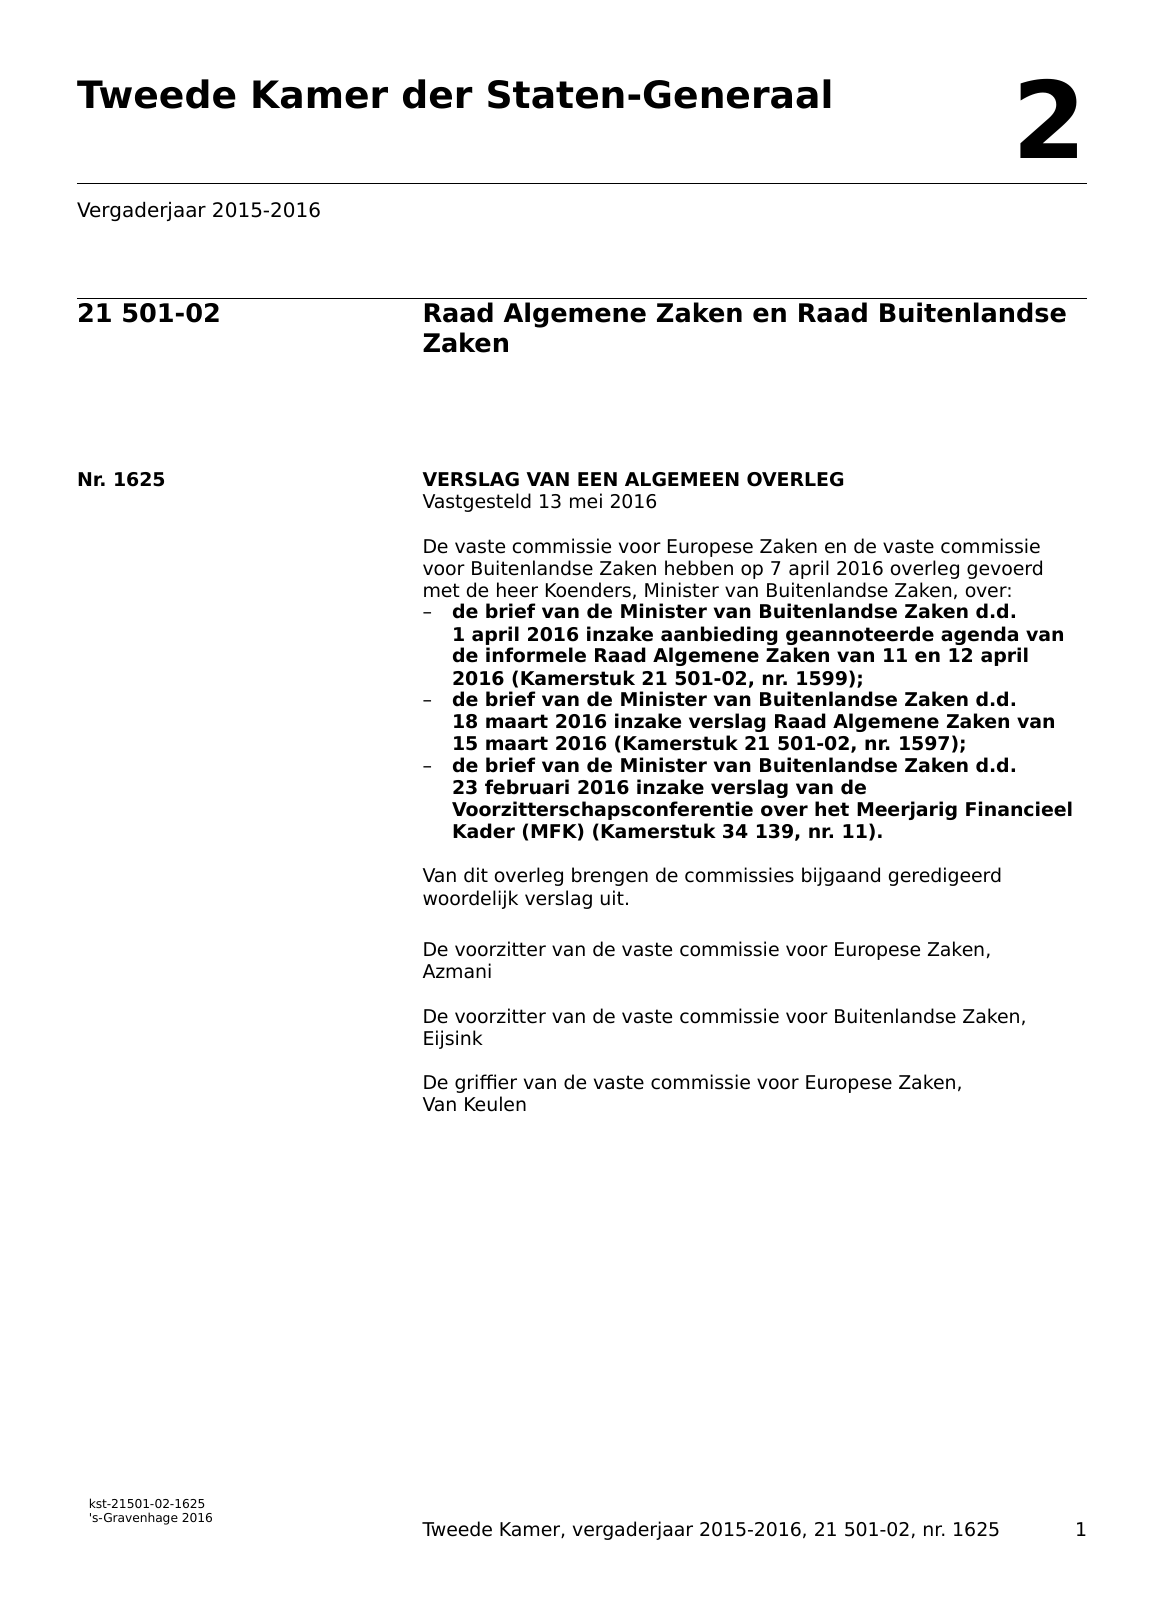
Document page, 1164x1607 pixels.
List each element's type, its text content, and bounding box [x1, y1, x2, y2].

text – de brief van de Minister van Buitenlandse Zaken d.d. 1 april 2016 inzake aanbieding geannoteerde agenda van de informele Raad Algemene Zaken van 11 en 12 april 2016 (Kamerstuk 21 501-02, nr. 1599); [422, 601, 1087, 689]
text De vaste commissie voor Europese Zaken en de vaste commissie voor Buitenlandse Zaken hebben op 7 april 2016 overleg gevoerd met de heer Koenders, Minister van Buitenlandse Zaken, over: [422, 536, 1087, 601]
table_header Tweede Kamer der Staten-Generaal [77, 59, 886, 183]
text De voorzitter van de vaste commissie voor Europese Zaken, Azmani [422, 939, 1087, 983]
table_header 2 [886, 59, 1087, 183]
text – de brief van de Minister van Buitenlandse Zaken d.d. 18 maart 2016 inzake verslag Raad Algemene Zaken van 15 maart 2016 (Kamerstuk 21 501-02, nr. 1597); [422, 689, 1087, 755]
subtitle 21 501-02 Raad Algemene Zaken en Raad Buitenlandse Zaken [77, 299, 1087, 358]
text Vastgesteld 13 mei 2016 [422, 491, 1087, 513]
text 's-Gravenhage 2016 [88, 1511, 323, 1525]
text De griffier van de vaste commissie voor Europese Zaken, Van Keulen [422, 1072, 1087, 1116]
text – de brief van de Minister van Buitenlandse Zaken d.d. 23 februari 2016 inzake verslag van de Voorzitterschapsconferentie over het Meerjarig Financieel Kader (MFK) (Kamerstuk 34 139, nr. 11). [422, 755, 1087, 843]
text De voorzitter van de vaste commissie voor Buitenlandse Zaken, Eijsink [422, 1006, 1087, 1049]
text Van dit overleg brengen de commissies bijgaand geredigeerd woordelijk verslag uit. [422, 865, 1087, 909]
table_cell Vergaderjaar 2015-2016 [77, 184, 1087, 298]
subtitle Nr. 1625 VERSLAG VAN EEN ALGEMEEN OVERLEG [77, 469, 1087, 491]
text kst-21501-02-1625 [88, 1497, 323, 1511]
